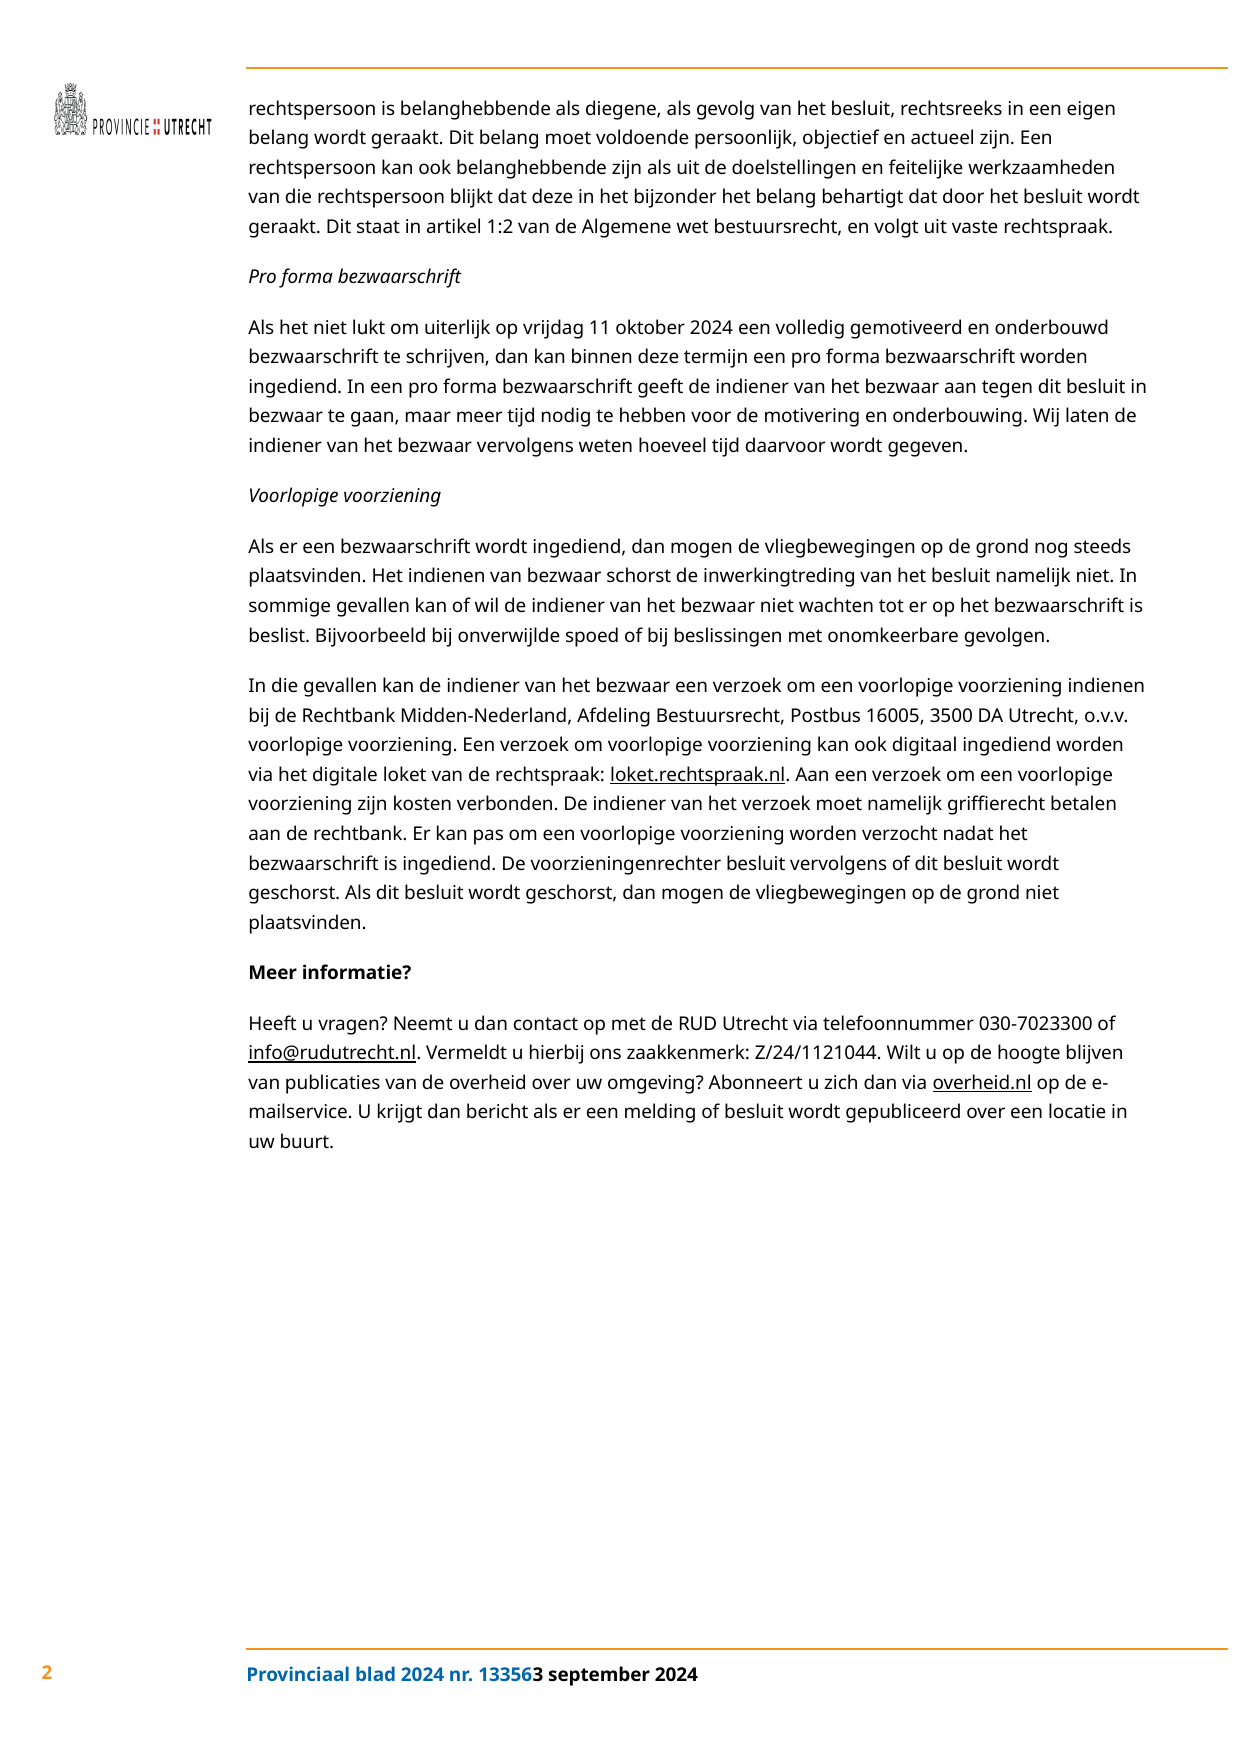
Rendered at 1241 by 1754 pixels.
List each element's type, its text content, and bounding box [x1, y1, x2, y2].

text Voorlopige voorziening [248, 483, 1152, 508]
text In die gevallen kan de indiener van het bezwaar een verzoek om een voorlopige voorziening indienen bij de Rechtbank Midden-Nederland, Afdeling Bestuursrecht, Postbus 16005, 3500 DA Utrecht, o.v.v. voorlopige voorziening. Een verzoek om voorlopige voorziening kan ook digitaal ingediend worden via het digitale loket van de rechtspraak: loket.rechtspraak.nl. Aan een verzoek om een voorlopige voorziening zijn kosten verbonden. De indiener van het verzoek moet namelijk griffierecht betalen aan de rechtbank. Er kan pas om een voorlopige voorziening worden verzocht nadat het bezwaarschrift is ingediend. De voorzieningenrechter besluit vervolgens of dit besluit wordt geschorst. Als dit besluit wordt geschorst, dan mogen de vliegbewegingen op de grond niet plaatsvinden. [248, 672, 1152, 935]
text rechtspersoon is belanghebbende als diegene, als gevolg van het besluit, rechtsreeks in een eigen belang wordt geraakt. Dit belang moet voldoende persoonlijk, objectief en actueel zijn. Een rechtspersoon kan ook belanghebbende zijn als uit de doelstellingen en feitelijke werkzaamheden van die rechtspersoon blijkt dat deze in het bijzonder het belang behartigt dat door het besluit wordt geraakt. Dit staat in artikel 1:2 van de Algemene wet bestuursrecht, en volgt uit vaste rechtspraak. [248, 95, 1152, 239]
text Heeft u vragen? Neemt u dan contact op met de RUD Utrecht via telefoonnummer 030-7023300 of info@rudutrecht.nl. Vermeldt u hierbij ons zaakkenmerk: Z/24/1121044. Wilt u op de hoogte blijven van publicaties van de overheid over uw omgeving? Abonneert u zich dan via overheid.nl op de e-mailservice. U krijgt dan bericht als er een melding of besluit wordt gepubliceerd over een locatie in uw buurt. [248, 1010, 1152, 1154]
text Als het niet lukt om uiterlijk op vrijdag 11 oktober 2024 een volledig gemotiveerd en onderbouwd bezwaarschrift te schrijven, dan kan binnen deze termijn een pro forma bezwaarschrift worden ingediend. In een pro forma bezwaarschrift geeft de indiener van het bezwaar aan tegen dit besluit in bezwaar te gaan, maar meer tijd nodig te hebben voor de motivering en onderbouwing. Wij laten de indiener van het bezwaar vervolgens weten hoeveel tijd daarvoor wordt gegeven. [248, 314, 1152, 458]
picture [41, 47, 231, 172]
text Pro forma bezwaarschrift [248, 263, 1152, 289]
text Als er een bezwaarschrift wordt ingediend, dan mogen de vliegbewegingen op de grond nog steeds plaatsvinden. Het indienen van bezwaar schorst de inwerkingtreding van het besluit namelijk niet. In sommige gevallen kan of wil de indiener van het bezwaar niet wachten tot er op het bezwaarschrift is beslist. Bijvoorbeeld bij onverwijlde spoed of bij beslissingen met onomkeerbare gevolgen. [248, 533, 1152, 648]
text Meer informatie? [248, 959, 1152, 985]
